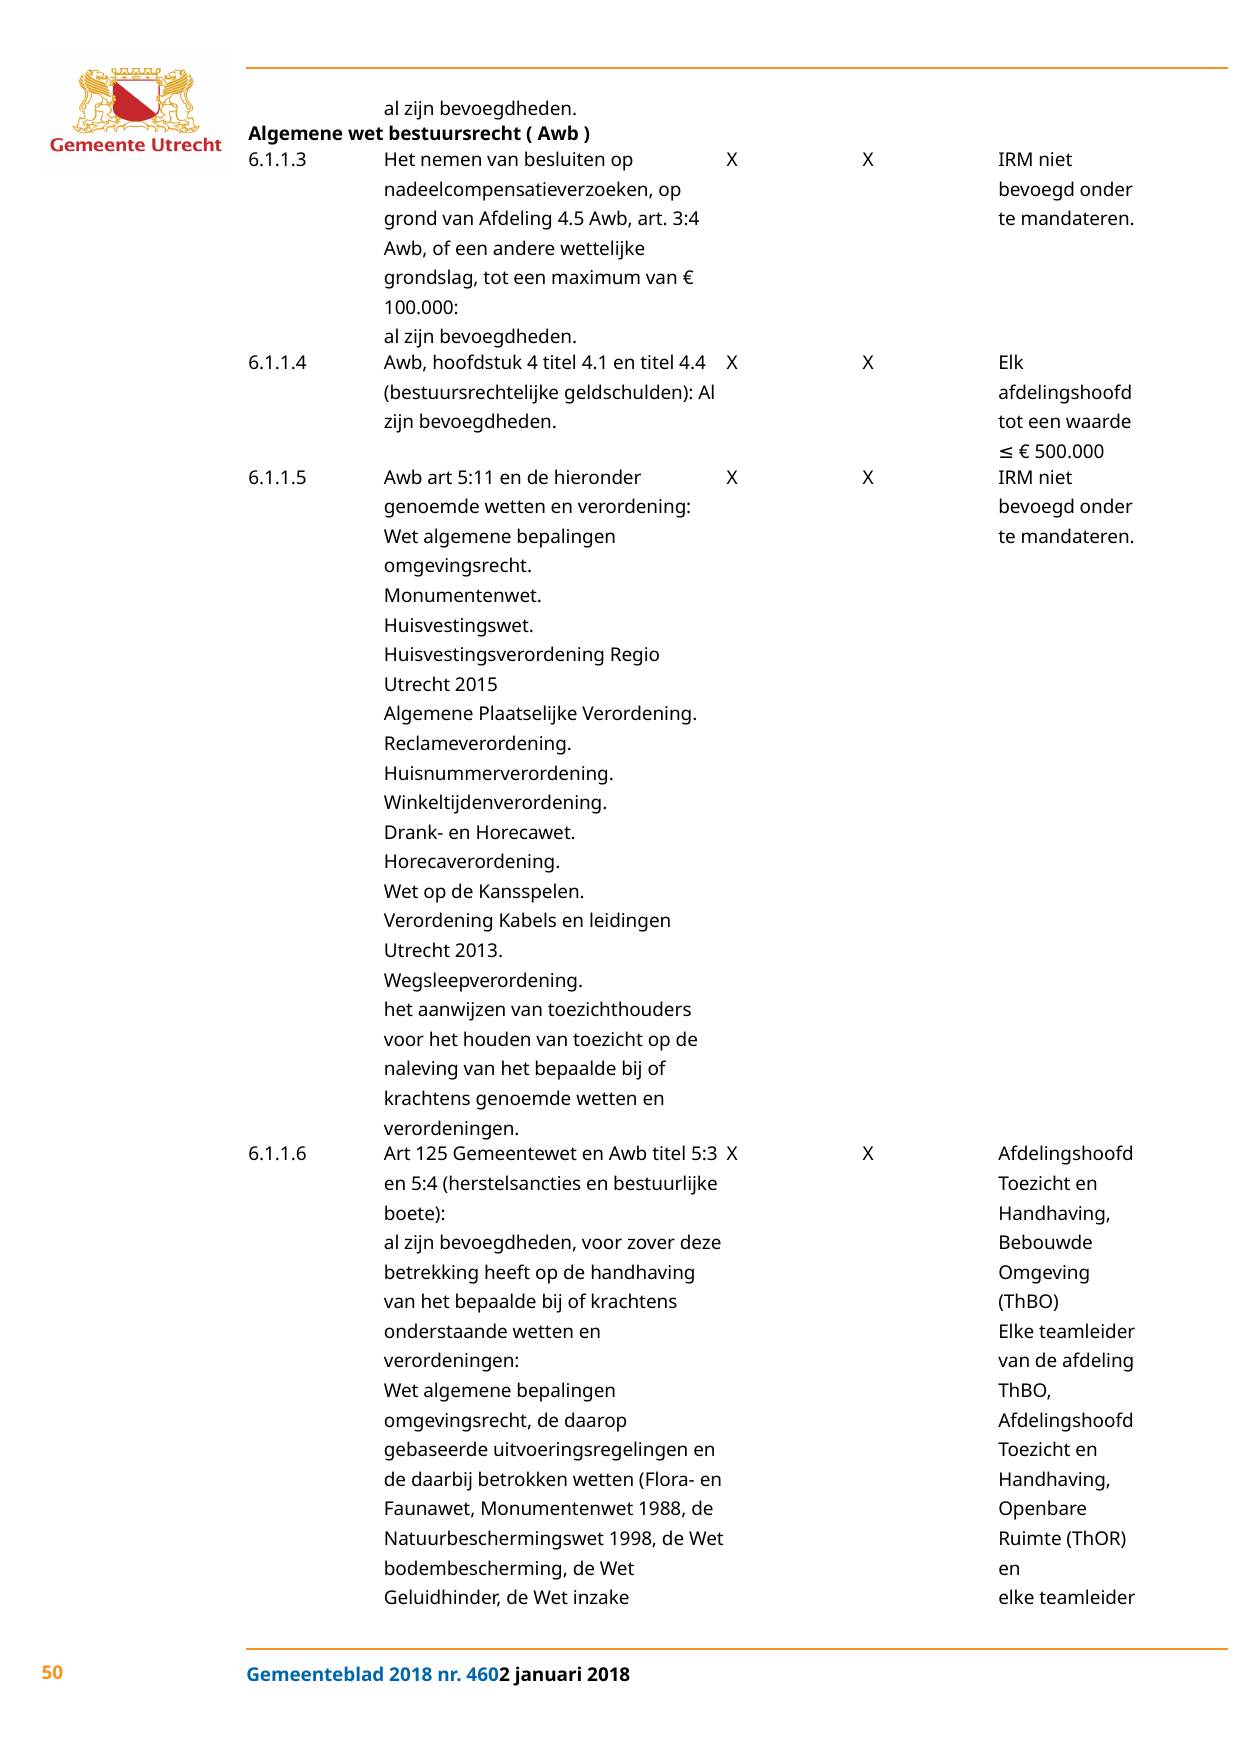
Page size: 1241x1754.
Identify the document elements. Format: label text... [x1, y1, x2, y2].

table_cell X [726, 146, 862, 349]
table_cell [998, 95, 1152, 121]
table_cell 6.1.1.3 [248, 146, 384, 349]
table_cell IRM niet bevoegd onder te mandateren. [998, 464, 1152, 1141]
table_cell [726, 95, 862, 121]
picture [41, 47, 231, 172]
table_cell X [726, 1141, 862, 1610]
table_cell Afdelingshoofd Toezicht en Handhaving, Bebouwde Omgeving (ThBO) Elke teamleider van de afdeling ThBO, Afdelingshoofd Toezicht en Handhaving, Openbare Ruimte (ThOR) en elke teamleider [998, 1141, 1152, 1610]
table_cell X [862, 146, 998, 349]
table_cell al zijn bevoegdheden. [384, 95, 726, 121]
table_cell Algemene wet bestuursrecht ( Awb ) [248, 121, 1152, 146]
table_cell [248, 95, 384, 121]
table_cell 6.1.1.4 [248, 350, 384, 464]
table_cell Art 125 Gemeentewet en Awb titel 5:3 en 5:4 (herstelsancties en bestuurlijke boete): al zijn bevoegdheden, voor zover deze betrekking heeft op de handhaving van het bepaalde bij of krachtens onderstaande wetten en verordeningen: Wet algemene bepalingen omgevingsrecht, de daarop gebaseerde uitvoeringsregelingen en de daarbij betrokken wetten (Flora- en Faunawet, Monumentenwet 1988, de Natuurbeschermingswet 1998, de Wet bodembescherming, de Wet Geluidhinder, de Wet inzake [384, 1141, 726, 1610]
table_cell Awb art 5:11 en de hieronder genoemde wetten en verordening: Wet algemene bepalingen omgevingsrecht. Monumentenwet. Huisvestingswet. Huisvestingsverordening Regio Utrecht 2015 Algemene Plaatselijke Verordening. Reclameverordening. Huisnummerverordening. Winkeltijdenverordening. Drank- en Horecawet. Horecaverordening. Wet op de Kansspelen. Verordening Kabels en leidingen Utrecht 2013. Wegsleepverordening. het aanwijzen van toezichthouders voor het houden van toezicht op de naleving van het bepaalde bij of krachtens genoemde wetten en verordeningen. [384, 464, 726, 1141]
table_cell IRM niet bevoegd onder te mandateren. [998, 146, 1152, 349]
table_cell 6.1.1.6 [248, 1141, 384, 1610]
table_cell X [862, 350, 998, 464]
table_cell Elk afdelingshoofd tot een waarde ≤ € 500.000 [998, 350, 1152, 464]
table_cell Awb, hoofdstuk 4 titel 4.1 en titel 4.4 (bestuursrechtelijke geldschulden): Al zijn bevoegdheden. [384, 350, 726, 464]
table_cell X [862, 464, 998, 1141]
table_cell X [862, 1141, 998, 1610]
table_cell 6.1.1.5 [248, 464, 384, 1141]
table_cell [862, 95, 998, 121]
table_cell X [726, 464, 862, 1141]
table_cell X [726, 350, 862, 464]
table_cell Het nemen van besluiten op nadeelcompensatieverzoeken, op grond van Afdeling 4.5 Awb, art. 3:4 Awb, of een andere wettelijke grondslag, tot een maximum van € 100.000: al zijn bevoegdheden. [384, 146, 726, 349]
